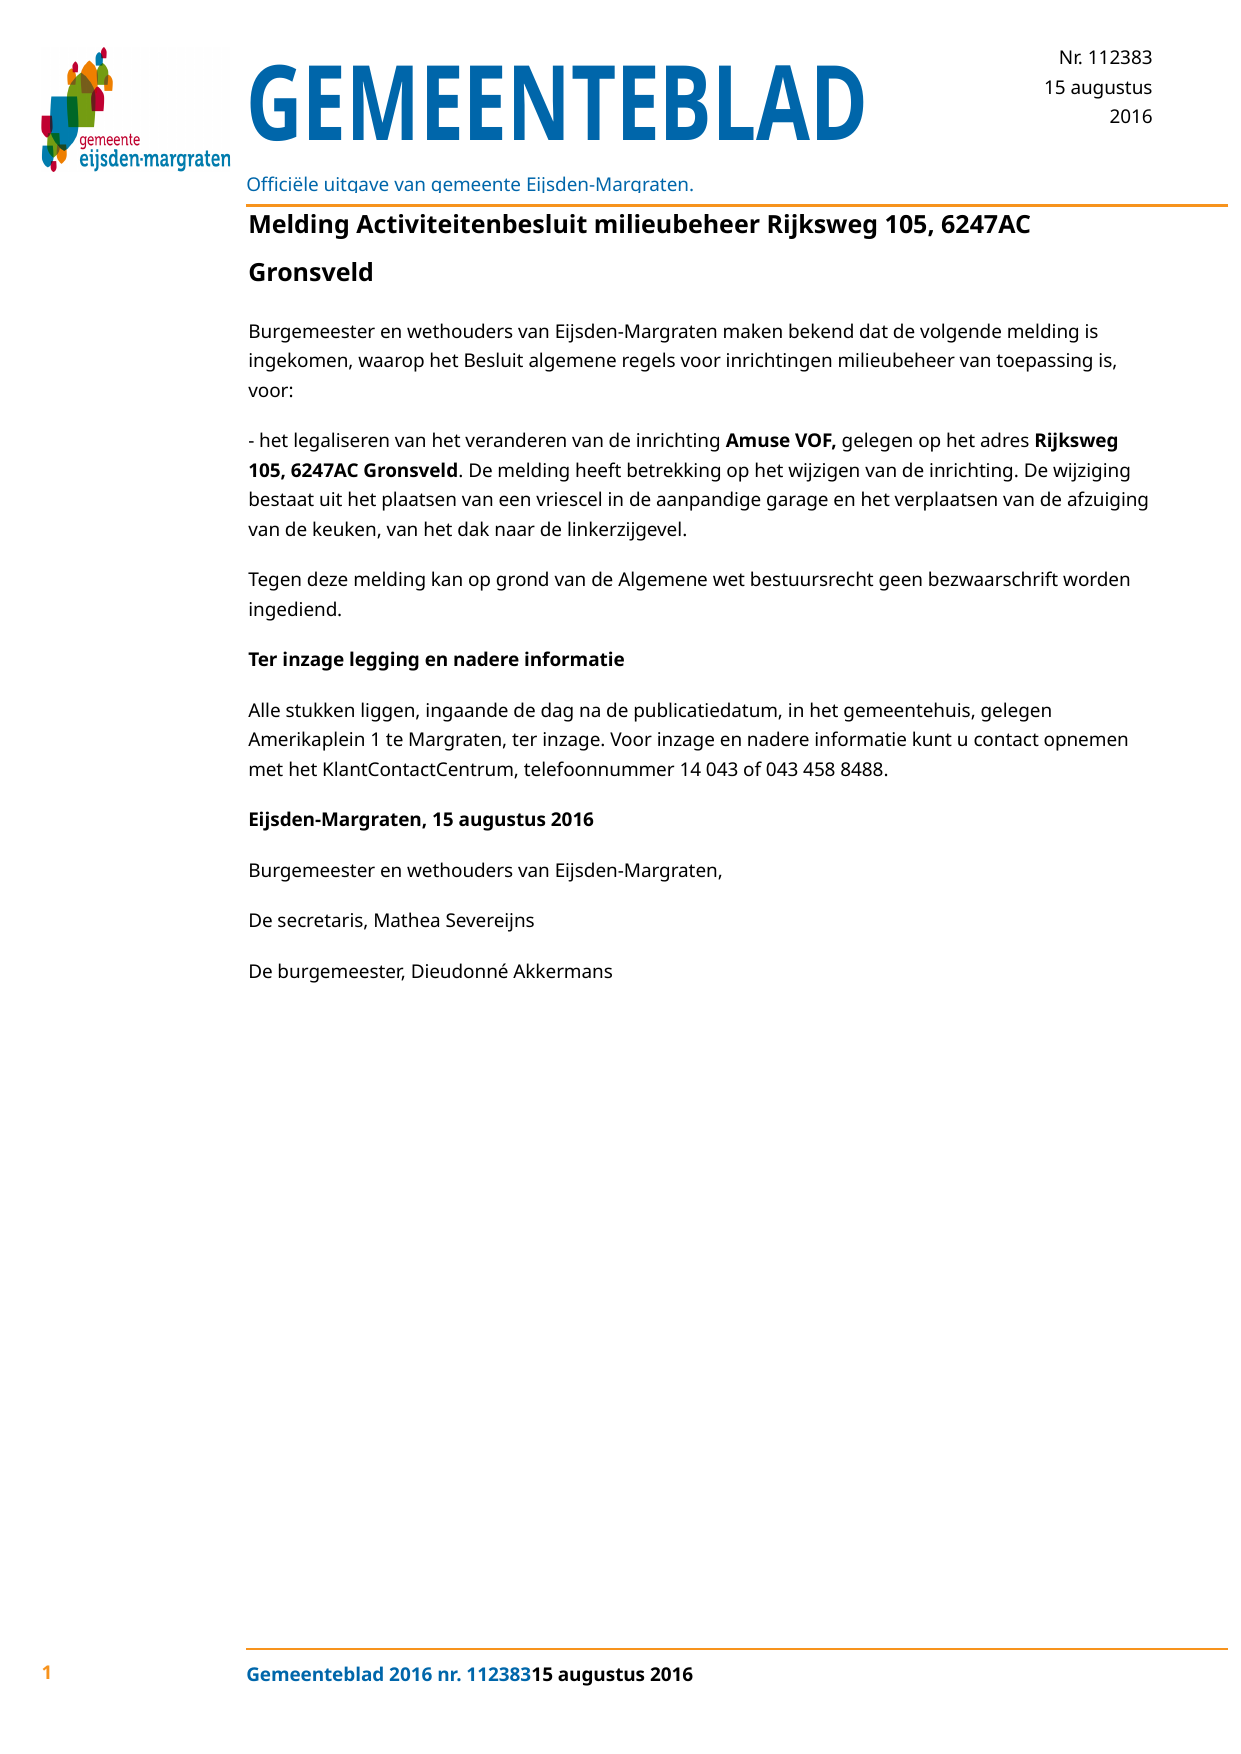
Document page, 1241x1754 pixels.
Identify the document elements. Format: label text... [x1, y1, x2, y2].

text - het legaliseren van het veranderen van de inrichting Amuse VOF, gelegen op het adres Rijksweg 105, 6247AC Gronsveld. De melding heeft betrekking op het wijzigen van de inrichting. De wijziging bestaat uit het plaatsen van een vriescel in de aanpandige garage en het verplaatsen van de afzuiging van de keuken, van het dak naar de linkerzijgevel. [248, 427, 1152, 542]
text Burgemeester en wethouders van Eijsden-Margraten, [248, 857, 1152, 883]
text De secretaris, Mathea Severeijns [248, 907, 1152, 933]
text Eijsden-Margraten, 15 augustus 2016 [248, 807, 1152, 832]
picture [41, 47, 231, 172]
text Alle stukken liggen, ingaande de dag na de publicatiedatum, in het gemeentehuis, gelegen Amerikaplein 1 te Margraten, ter inzage. Voor inzage en nadere informatie kunt u contact opnemen met het KlantContactCentrum, telefoonnummer 14 043 of 043 458 8488. [248, 697, 1152, 782]
text De burgemeester, Dieudonné Akkermans [248, 958, 1152, 984]
text Burgemeester en wethouders van Eijsden-Margraten maken bekend dat de volgende melding is ingekomen, waarop het Besluit algemene regels voor inrichtingen milieubeheer van toepassing is, voor: [248, 318, 1152, 403]
text Ter inzage legging en nadere informatie [248, 647, 1152, 672]
text Tegen deze melding kan op grond van de Algemene wet bestuursrecht geen bezwaarschrift worden ingediend. [248, 567, 1152, 622]
text Melding Activiteitenbesluit milieubeheer Rijksweg 105, 6247AC Gronsveld [248, 207, 1152, 288]
